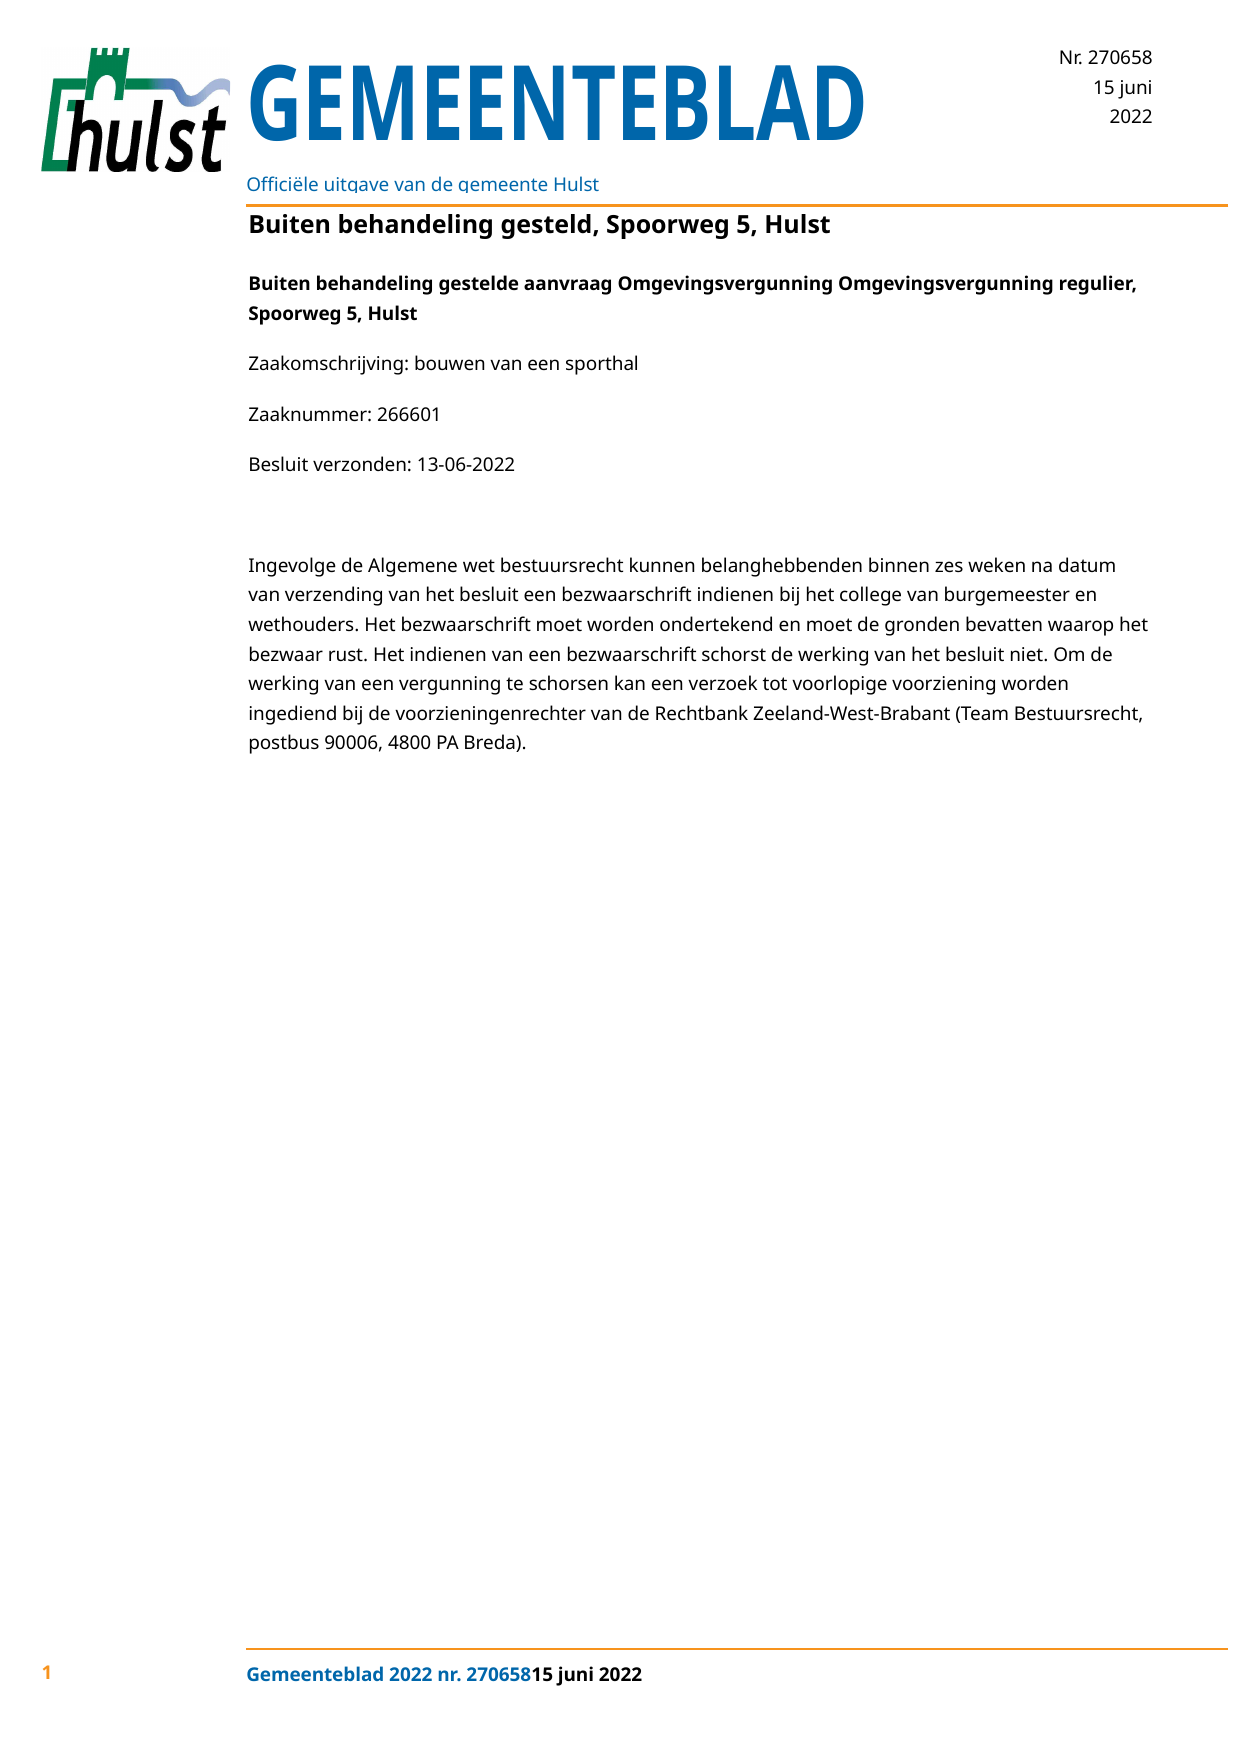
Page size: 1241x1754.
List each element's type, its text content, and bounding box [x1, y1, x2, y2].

text Zaakomschrijving: bouwen van een sporthal [248, 350, 1152, 376]
text Buiten behandeling gesteld, Spoorweg 5, Hulst [248, 207, 1152, 241]
text Besluit verzonden: 13-06-2022 [248, 451, 1152, 477]
text Ingevolge de Algemene wet bestuursrecht kunnen belanghebbenden binnen zes weken na datum van verzending van het besluit een bezwaarschrift indienen bij het college van burgemeester en wethouders. Het bezwaarschrift moet worden ondertekend en moet de gronden bevatten waarop het bezwaar rust. Het indienen van een bezwaarschrift schorst de werking van het besluit niet. Om de werking van een vergunning te schorsen kan een verzoek tot voorlopige voorziening worden ingediend bij de voorzieningenrechter van de Rechtbank Zeeland-West-Brabant (Team Bestuursrecht, postbus 90006, 4800 PA Breda). [248, 552, 1152, 755]
text Zaaknummer: 266601 [248, 401, 1152, 426]
text Buiten behandeling gestelde aanvraag Omgevingsvergunning Omgevingsvergunning regulier, Spoorweg 5, Hulst [248, 270, 1152, 326]
picture [41, 47, 231, 172]
